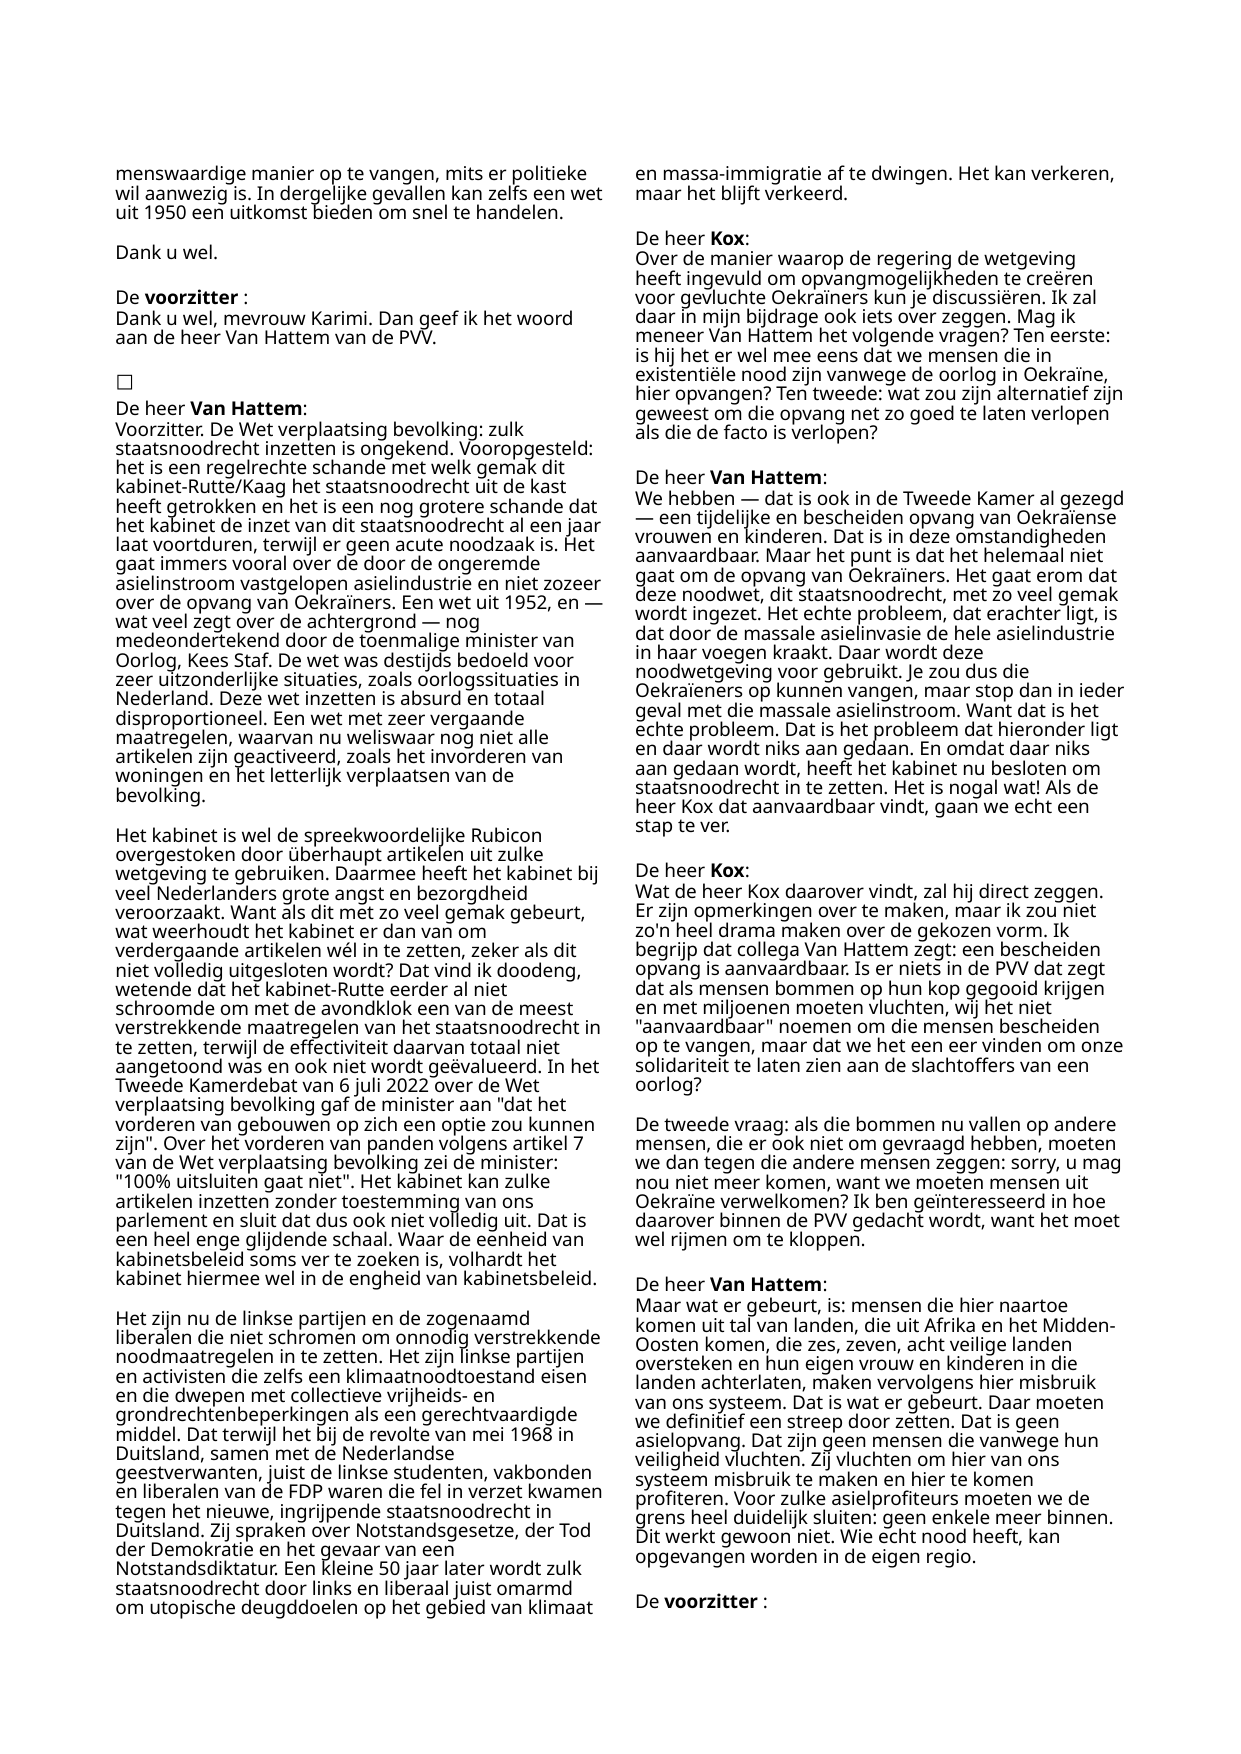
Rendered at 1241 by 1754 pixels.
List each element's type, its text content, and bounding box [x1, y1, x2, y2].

text Dank u wel, mevrouw Karimi. Dan geef ik het woord aan de heer Van Hattem van de PVV. [115, 310, 605, 348]
text Dank u wel. [115, 244, 605, 263]
text menswaardige manier op te vangen, mits er politieke wil aanwezig is. In dergelijke gevallen kan zelfs een wet uit 1950 een uitkomst bieden om snel te handelen. [115, 165, 605, 223]
text Voorzitter. De Wet verplaatsing bevolking: zulk staatsnoodrecht inzetten is ongekend. Vooropgesteld: het is een regelrechte schande met welk gemak dit kabinet-Rutte/Kaag het staatsnoodrecht uit de kast heeft getrokken en het is een nog grotere schande dat het kabinet de inzet van dit staatsnoodrecht al een jaar laat voortduren, terwijl er geen acute noodzaak is. Het gaat immers vooral over de door de ongeremde asielinstroom vastgelopen asielindustrie en niet zozeer over de opvang van Oekraïners. Een wet uit 1952, en — wat veel zegt over de achtergrond — nog medeondertekend door de toenmalige minister van Oorlog, Kees Staf. De wet was destijds bedoeld voor zeer uitzonderlijke situaties, zoals oorlogssituaties in Nederland. Deze wet inzetten is absurd en totaal disproportioneel. Een wet met zeer vergaande maatregelen, waarvan nu weliswaar nog niet alle artikelen zijn geactiveerd, zoals het invorderen van woningen en het letterlijk verplaatsen van de bevolking. [115, 421, 605, 806]
text De heer Van Hattem: [115, 395, 605, 421]
text De heer Van Hattem: [635, 1272, 1125, 1297]
text De voorzitter : [115, 284, 605, 310]
text Wat de heer Kox daarover vindt, zal hij direct zeggen. Er zijn opmerkingen over te maken, maar ik zou niet zo'n heel drama maken over de gekozen vorm. Ik begrijp dat collega Van Hattem zegt: een bescheiden opvang is aanvaardbaar. Is er niets in de PVV dat zegt dat als mensen bommen op hun kop gegooid krijgen en met miljoenen moeten vluchten, wij het niet "aanvaardbaar" noemen om die mensen bescheiden op te vangen, maar dat we het een eer vinden om onze solidariteit te laten zien aan de slachtoffers van een oorlog? [635, 883, 1125, 1095]
text De heer Kox: [635, 225, 1125, 250]
text Over de manier waarop de regering de wetgeving heeft ingevuld om opvangmogelijkheden te creëren voor gevluchte Oekraïners kun je discussiëren. Ik zal daar in mijn bijdrage ook iets over zeggen. Mag ik meneer Van Hattem het volgende vragen? Ten eerste: is hij het er wel mee eens dat we mensen die in existentiële nood zijn vanwege de oorlog in Oekraïne, hier opvangen? Ten tweede: wat zou zijn alternatief zijn geweest om die opvang net zo goed te laten verlopen als die de facto is verlopen? [635, 250, 1125, 443]
text De heer Van Hattem: [635, 464, 1125, 490]
text ⬜ [115, 369, 605, 395]
text en massa-immigratie af te dwingen. Het kan verkeren, maar het blijft verkeerd. [635, 165, 1125, 204]
text Het kabinet is wel de spreekwoordelijke Rubicon overgestoken door überhaupt artikelen uit zulke wetgeving te gebruiken. Daarmee heeft het kabinet bij veel Nederlanders grote angst en bezorgdheid veroorzaakt. Want als dit met zo veel gemak gebeurt, wat weerhoudt het kabinet er dan van om verdergaande artikelen wél in te zetten, zeker als dit niet volledig uitgesloten wordt? Dat vind ik doodeng, wetende dat het kabinet-Rutte eerder al niet schroomde om met de avondklok een van de meest verstrekkende maatregelen van het staatsnoodrecht in te zetten, terwijl de effectiviteit daarvan totaal niet aangetoond was en ook niet wordt geëvalueerd. In het Tweede Kamerdebat van 6 juli 2022 over de Wet verplaatsing bevolking gaf de minister aan "dat het vorderen van gebouwen op zich een optie zou kunnen zijn". Over het vorderen van panden volgens artikel 7 van de Wet verplaatsing bevolking zei de minister: "100% uitsluiten gaat niet". Het kabinet kan zulke artikelen inzetten zonder toestemming van ons parlement en sluit dat dus ook niet volledig uit. Dat is een heel enge glijdende schaal. Waar de eenheid van kabinetsbeleid soms ver te zoeken is, volhardt het kabinet hiermee wel in de engheid van kabinetsbeleid. [115, 827, 605, 1289]
text We hebben — dat is ook in de Tweede Kamer al gezegd — een tijdelijke en bescheiden opvang van Oekraïense vrouwen en kinderen. Dat is in deze omstandigheden aanvaardbaar. Maar het punt is dat het helemaal niet gaat om de opvang van Oekraïners. Het gaat erom dat deze noodwet, dit staatsnoodrecht, met zo veel gemak wordt ingezet. Het echte probleem, dat erachter ligt, is dat door de massale asielinvasie de hele asielindustrie in haar voegen kraakt. Daar wordt deze noodwetgeving voor gebruikt. Je zou dus die Oekraïeners op kunnen vangen, maar stop dan in ieder geval met die massale asielinstroom. Want dat is het echte probleem. Dat is het probleem dat hieronder ligt en daar wordt niks aan gedaan. En omdat daar niks aan gedaan wordt, heeft het kabinet nu besloten om staatsnoodrecht in te zetten. Het is nogal wat! Als de heer Kox dat aanvaardbaar vindt, gaan we echt een stap te ver. [635, 490, 1125, 837]
text Maar wat er gebeurt, is: mensen die hier naartoe komen uit tal van landen, die uit Afrika en het Midden-Oosten komen, die zes, zeven, acht veilige landen oversteken en hun eigen vrouw en kinderen in die landen achterlaten, maken vervolgens hier misbruik van ons systeem. Dat is wat er gebeurt. Daar moeten we definitief een streep door zetten. Dat is geen asielopvang. Dat zijn geen mensen die vanwege hun veiligheid vluchten. Zij vluchten om hier van ons systeem misbruik te maken en hier te komen profiteren. Voor zulke asielprofiteurs moeten we de grens heel duidelijk sluiten: geen enkele meer binnen. Dit werkt gewoon niet. Wie echt nood heeft, kan opgevangen worden in de eigen regio. [635, 1297, 1125, 1567]
text De heer Kox: [635, 857, 1125, 883]
text De tweede vraag: als die bommen nu vallen op andere mensen, die er ook niet om gevraagd hebben, moeten we dan tegen die andere mensen zeggen: sorry, u mag nou niet meer komen, want we moeten mensen uit Oekraïne verwelkomen? Ik ben geïnteresseerd in hoe daarover binnen de PVV gedacht wordt, want het moet wel rijmen om te kloppen. [635, 1116, 1125, 1251]
text Het zijn nu de linkse partijen en de zogenaamd liberalen die niet schromen om onnodig verstrekkende noodmaatregelen in te zetten. Het zijn linkse partijen en activisten die zelfs een klimaatnoodtoestand eisen en die dwepen met collectieve vrijheids- en grondrechtenbeperkingen als een gerechtvaardigde middel. Dat terwijl het bij de revolte van mei 1968 in Duitsland, samen met de Nederlandse geestverwanten, juist de linkse studenten, vakbonden en liberalen van de FDP waren die fel in verzet kwamen tegen het nieuwe, ingrijpende staatsnoodrecht in Duitsland. Zij spraken over Notstandsgesetze, der Tod der Demokratie en het gevaar van een Notstandsdiktatur. Een kleine 50 jaar later wordt zulk staatsnoodrecht door links en liberaal juist omarmd om utopische deugddoelen op het gebied van klimaat [115, 1310, 605, 1618]
text De voorzitter : [635, 1588, 1125, 1614]
